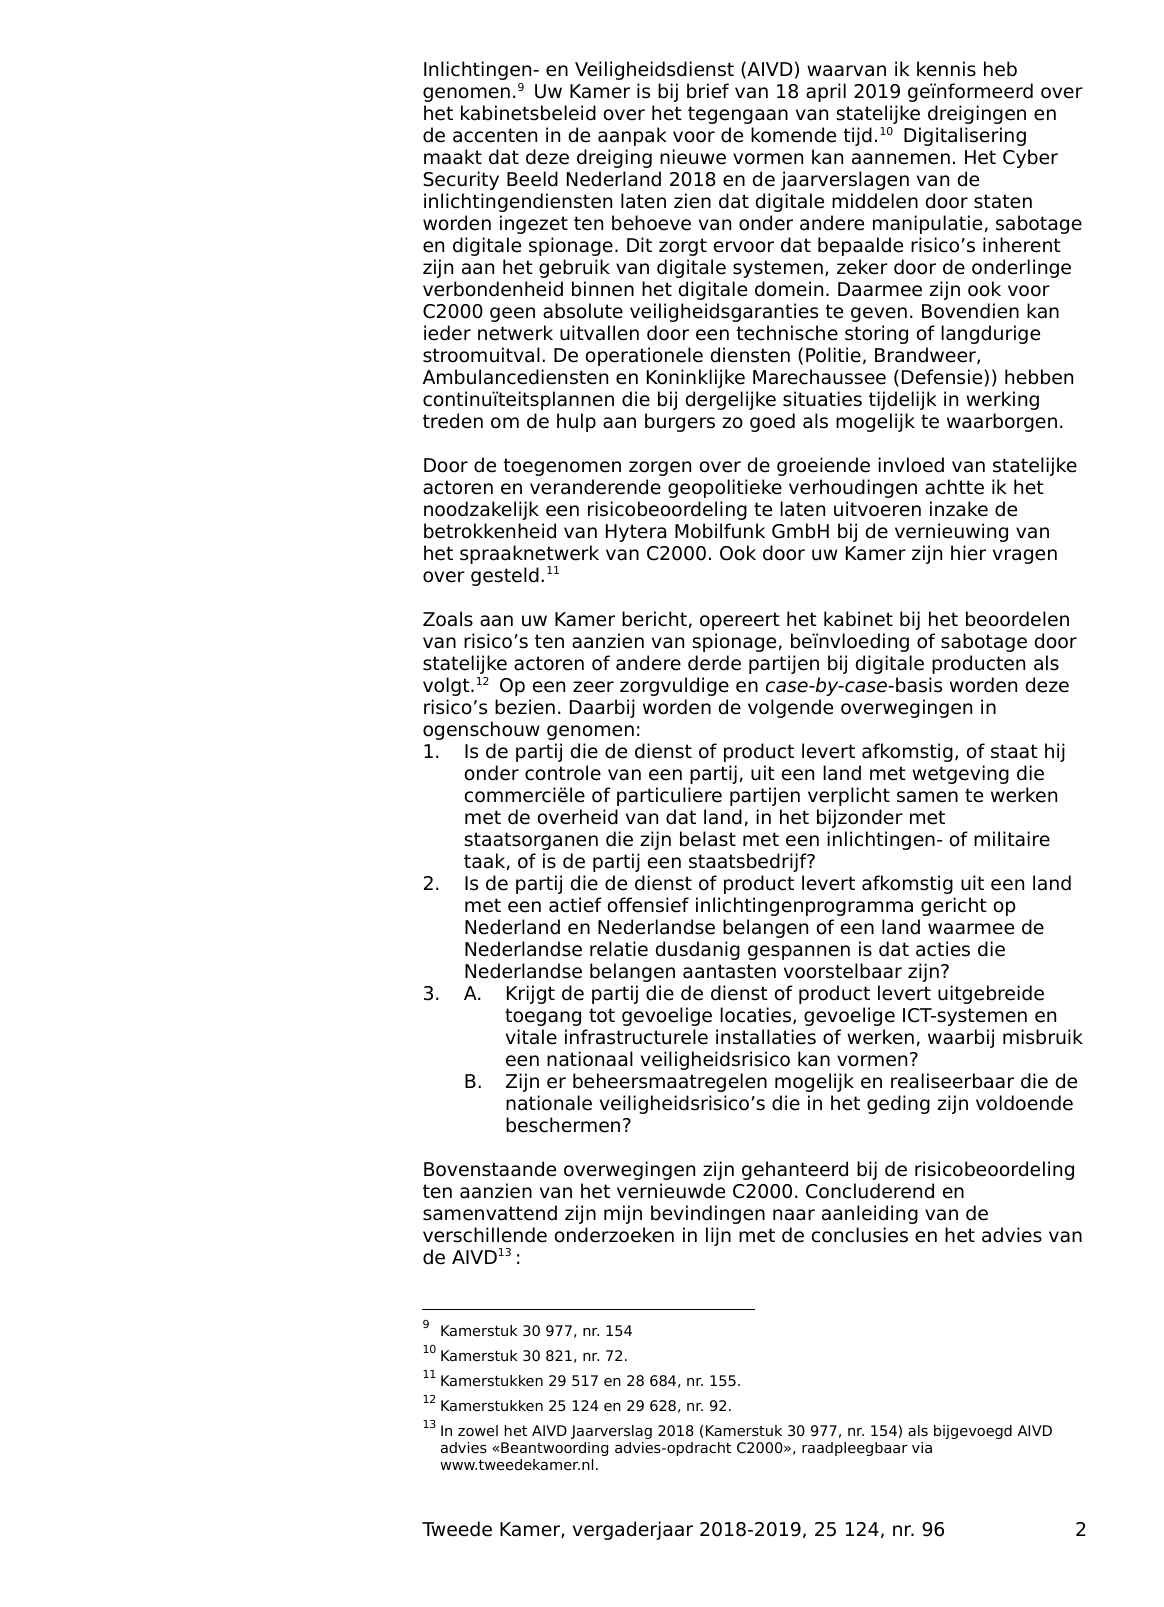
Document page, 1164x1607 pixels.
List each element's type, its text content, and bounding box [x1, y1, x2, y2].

text Kamerstukken 25 124 en 29 628, nr. 92. [422, 1393, 1087, 1416]
text Zoals aan uw Kamer bericht, opereert het kabinet bij het beoordelen van risico’s ten aanzien van spionage, beïnvloeding of sabotage door statelijke actoren of andere derde partijen bij digitale producten als volgt. Op een zeer zorgvuldige en case-by-case-basis worden deze risico’s bezien. Daarbij worden de volgende overwegingen in ogenschouw genomen: [422, 609, 1087, 741]
text Kamerstuk 30 821, nr. 72. [422, 1343, 1087, 1366]
text Kamerstukken 29 517 en 28 684, nr. 155. [422, 1368, 1087, 1391]
text 3. A. Krijgt de partij die de dienst of product levert uitgebreide toegang tot gevoelige locaties, gevoelige ICT-systemen en vitale infrastructurele installaties of werken, waarbij misbruik een nationaal veiligheidsrisico kan vormen? [422, 983, 1087, 1071]
text In zowel het AIVD Jaarverslag 2018 (Kamerstuk 30 977, nr. 154) als bijgevoegd AIVD advies «Beantwoording advies-opdracht C2000», raadpleegbaar via www.tweedekamer.nl. [422, 1418, 1087, 1474]
text Kamerstuk 30 977, nr. 154 [422, 1318, 1087, 1341]
text Door de toegenomen zorgen over de groeiende invloed van statelijke actoren en veranderende geopolitieke verhoudingen achtte ik het noodzakelijk een risicobeoordeling te laten uitvoeren inzake de betrokkenheid van Hytera Mobilfunk GmbH bij de vernieuwing van het spraaknetwerk van C2000. Ook door uw Kamer zijn hier vragen over gesteld. [422, 455, 1087, 587]
text Inlichtingen- en Veiligheidsdienst (AIVD) waarvan ik kennis heb genomen. Uw Kamer is bij brief van 18 april 2019 geïnformeerd over het kabinetsbeleid over het tegengaan van statelijke dreigingen en de accenten in de aanpak voor de komende tijd. Digitalisering maakt dat deze dreiging nieuwe vormen kan aannemen. Het Cyber Security Beeld Nederland 2018 en de jaarverslagen van de inlichtingendiensten laten zien dat digitale middelen door staten worden ingezet ten behoeve van onder andere manipulatie, sabotage en digitale spionage. Dit zorgt ervoor dat bepaalde risico’s inherent zijn aan het gebruik van digitale systemen, zeker door de onderlinge verbondenheid binnen het digitale domein. Daarmee zijn ook voor C2000 geen absolute veiligheidsgaranties te geven. Bovendien kan ieder netwerk uitvallen door een technische storing of langdurige stroomuitval. De operationele diensten (Politie, Brandweer, Ambulancediensten en Koninklijke Marechaussee (Defensie)) hebben continuïteitsplannen die bij dergelijke situaties tijdelijk in werking treden om de hulp aan burgers zo goed als mogelijk te waarborgen. [422, 59, 1087, 433]
text Bovenstaande overwegingen zijn gehanteerd bij de risicobeoordeling ten aanzien van het vernieuwde C2000. Concluderend en samenvattend zijn mijn bevindingen naar aanleiding van de verschillende onderzoeken in lijn met de conclusies en het advies van de AIVD: [422, 1159, 1087, 1268]
text B. Zijn er beheersmaatregelen mogelijk en realiseerbaar die de nationale veiligheidsrisico’s die in het geding zijn voldoende beschermen? [464, 1071, 1087, 1136]
text 2. Is de partij die de dienst of product levert afkomstig uit een land met een actief offensief inlichtingenprogramma gericht op Nederland en Nederlandse belangen of een land waarmee de Nederlandse relatie dusdanig gespannen is dat acties die Nederlandse belangen aantasten voorstelbaar zijn? [422, 873, 1087, 983]
text 1. Is de partij die de dienst of product levert afkomstig, of staat hij onder controle van een partij, uit een land met wetgeving die commerciële of particuliere partijen verplicht samen te werken met de overheid van dat land, in het bijzonder met staatsorganen die zijn belast met een inlichtingen- of militaire taak, of is de partij een staatsbedrijf? [422, 741, 1087, 873]
